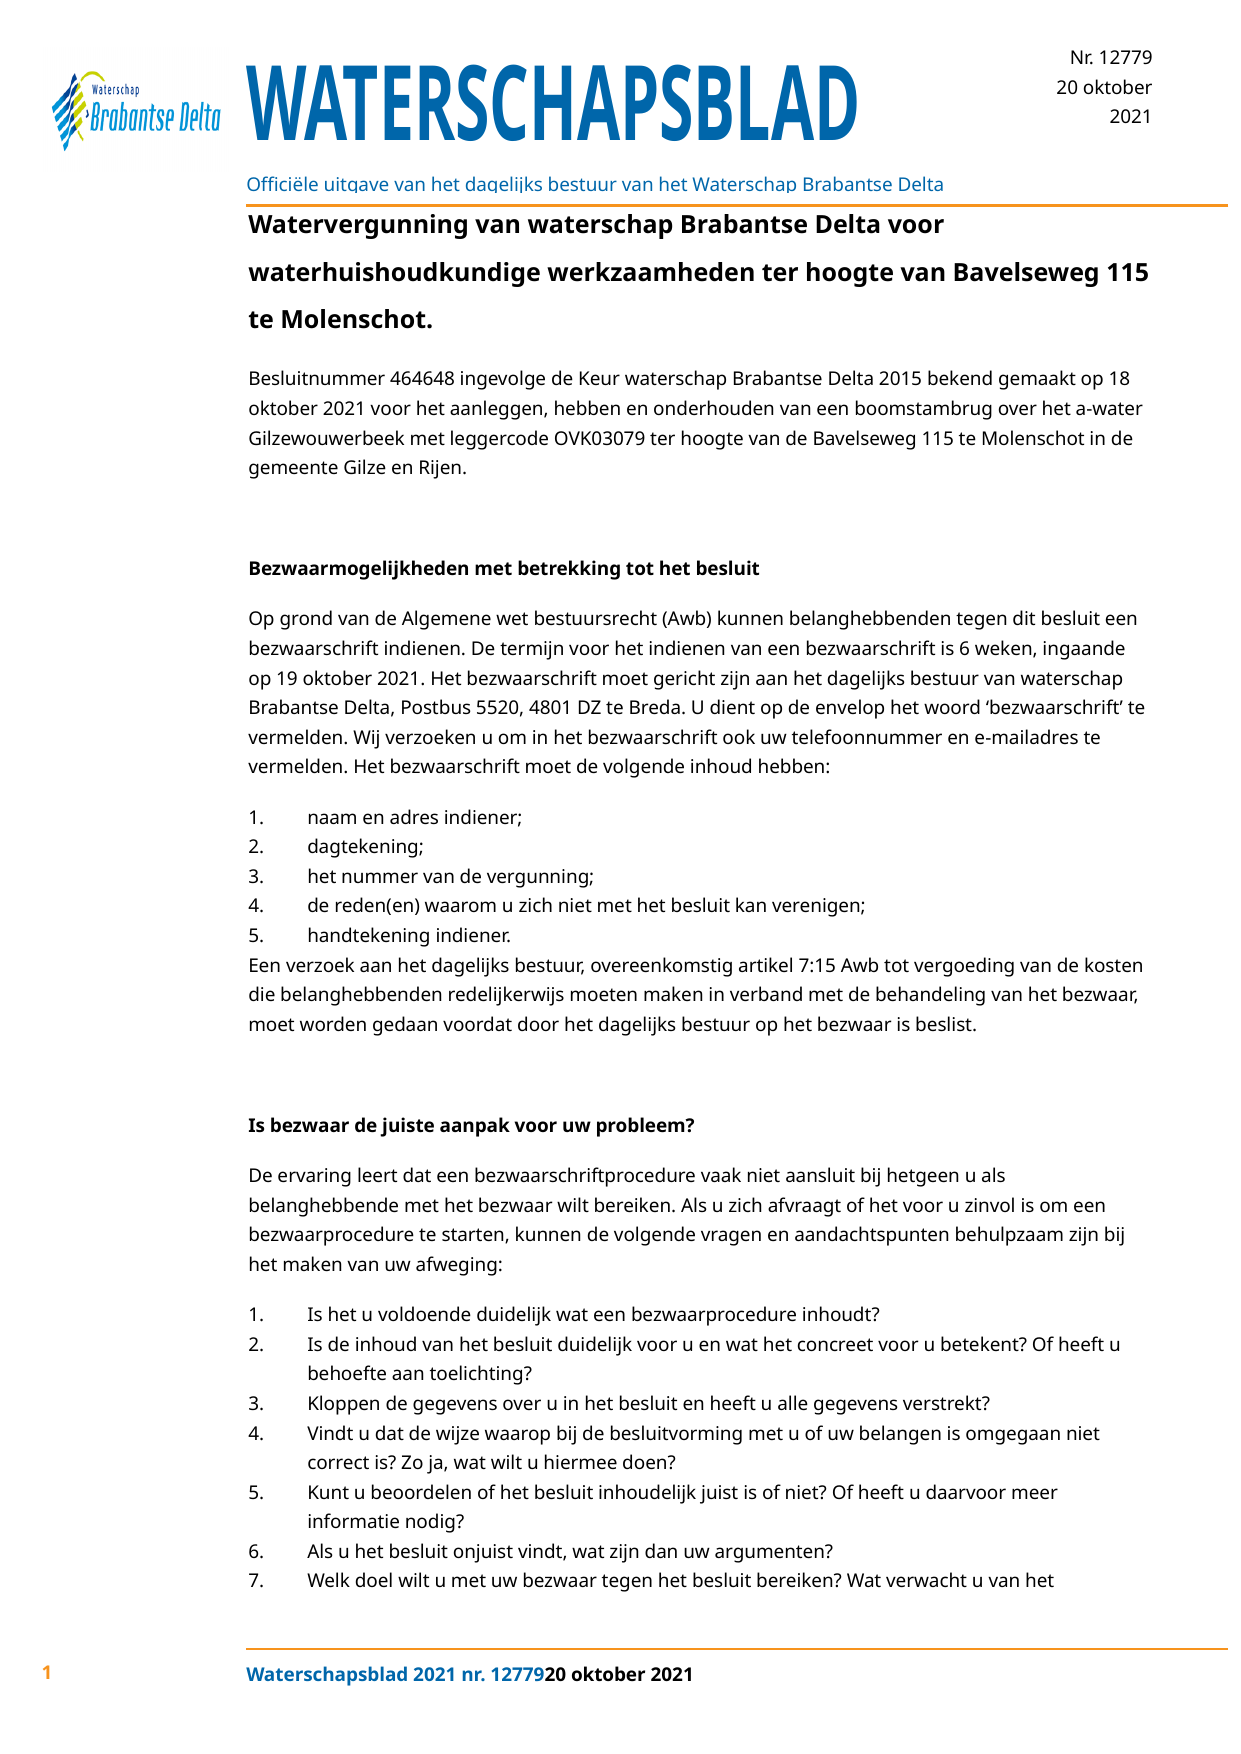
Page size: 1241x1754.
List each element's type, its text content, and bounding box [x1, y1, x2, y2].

list Als u het besluit onjuist vindt, wat zijn dan uw argumenten? [248, 1538, 1152, 1564]
list het nummer van de vergunning; [248, 863, 1152, 889]
text Een verzoek aan het dagelijks bestuur, overeenkomstig artikel 7:15 Awb tot vergoeding van de kosten die belanghebbenden redelijkerwijs moeten maken in verband met de behandeling van het bezwaar, moet worden gedaan voordat door het dagelijks bestuur op het bezwaar is beslist. [248, 952, 1152, 1037]
text Besluitnummer 464648 ingevolge de Keur waterschap Brabantse Delta 2015 bekend gemaakt op 18 oktober 2021 voor het aanleggen, hebben en onderhouden van een boomstambrug over het a-water Gilzewouwerbeek met leggercode OVK03079 ter hoogte van de Bavelseweg 115 te Molenschot in de gemeente Gilze en Rijen. [248, 366, 1152, 480]
text Watervergunning van waterschap Brabantse Delta voor waterhuishoudkundige werkzaamheden ter hoogte van Bavelseweg 115 te Molenschot. [248, 207, 1152, 336]
list Kloppen de gegevens over u in het besluit en heeft u alle gegevens verstrekt? [248, 1390, 1152, 1416]
list dagtekening; [248, 833, 1152, 859]
list Is het u voldoende duidelijk wat een bezwaarprocedure inhoudt? [248, 1301, 1152, 1327]
list Vindt u dat de wijze waarop bij de besluitvorming met u of uw belangen is omgegaan niet correct is? Zo ja, wat wilt u hiermee doen? [248, 1420, 1152, 1475]
list Welk doel wilt u met uw bezwaar tegen het besluit bereiken? Wat verwacht u van het [248, 1568, 1152, 1593]
picture [41, 47, 231, 172]
list de reden(en) waarom u zich niet met het besluit kan verenigen; [248, 893, 1152, 918]
text Op grond van de Algemene wet bestuursrecht (Awb) kunnen belanghebbenden tegen dit besluit een bezwaarschrift indienen. De termijn voor het indienen van een bezwaarschrift is 6 weken, ingaande op 19 oktober 2021. Het bezwaarschrift moet gericht zijn aan het dagelijks bestuur van waterschap Brabantse Delta, Postbus 5520, 4801 DZ te Breda. U dient op de envelop het woord ‘bezwaarschrift’ te vermelden. Wij verzoeken u om in het bezwaarschrift ook uw telefoonnummer en e‑mailadres te vermelden. Het bezwaarschrift moet de volgende inhoud hebben: [248, 606, 1152, 779]
text Bezwaarmogelijkheden met betrekking tot het besluit [248, 555, 1152, 581]
list handtekening indiener. [248, 922, 1152, 948]
list Kunt u beoordelen of het besluit inhoudelijk juist is of niet? Of heeft u daarvoor meer informatie nodig? [248, 1479, 1152, 1534]
list Is de inhoud van het besluit duidelijk voor u en wat het concreet voor u betekent? Of heeft u behoefte aan toelichting? [248, 1331, 1152, 1386]
list naam en adres indiener; [248, 804, 1152, 829]
text Is bezwaar de juiste aanpak voor uw probleem? [248, 1112, 1152, 1137]
text De ervaring leert dat een bezwaarschriftprocedure vaak niet aansluit bij hetgeen u als belanghebbende met het bezwaar wilt bereiken. Als u zich afvraagt of het voor u zinvol is om een bezwaarprocedure te starten, kunnen de volgende vragen en aandachtspunten behulpzaam zijn bij het maken van uw afweging: [248, 1162, 1152, 1277]
